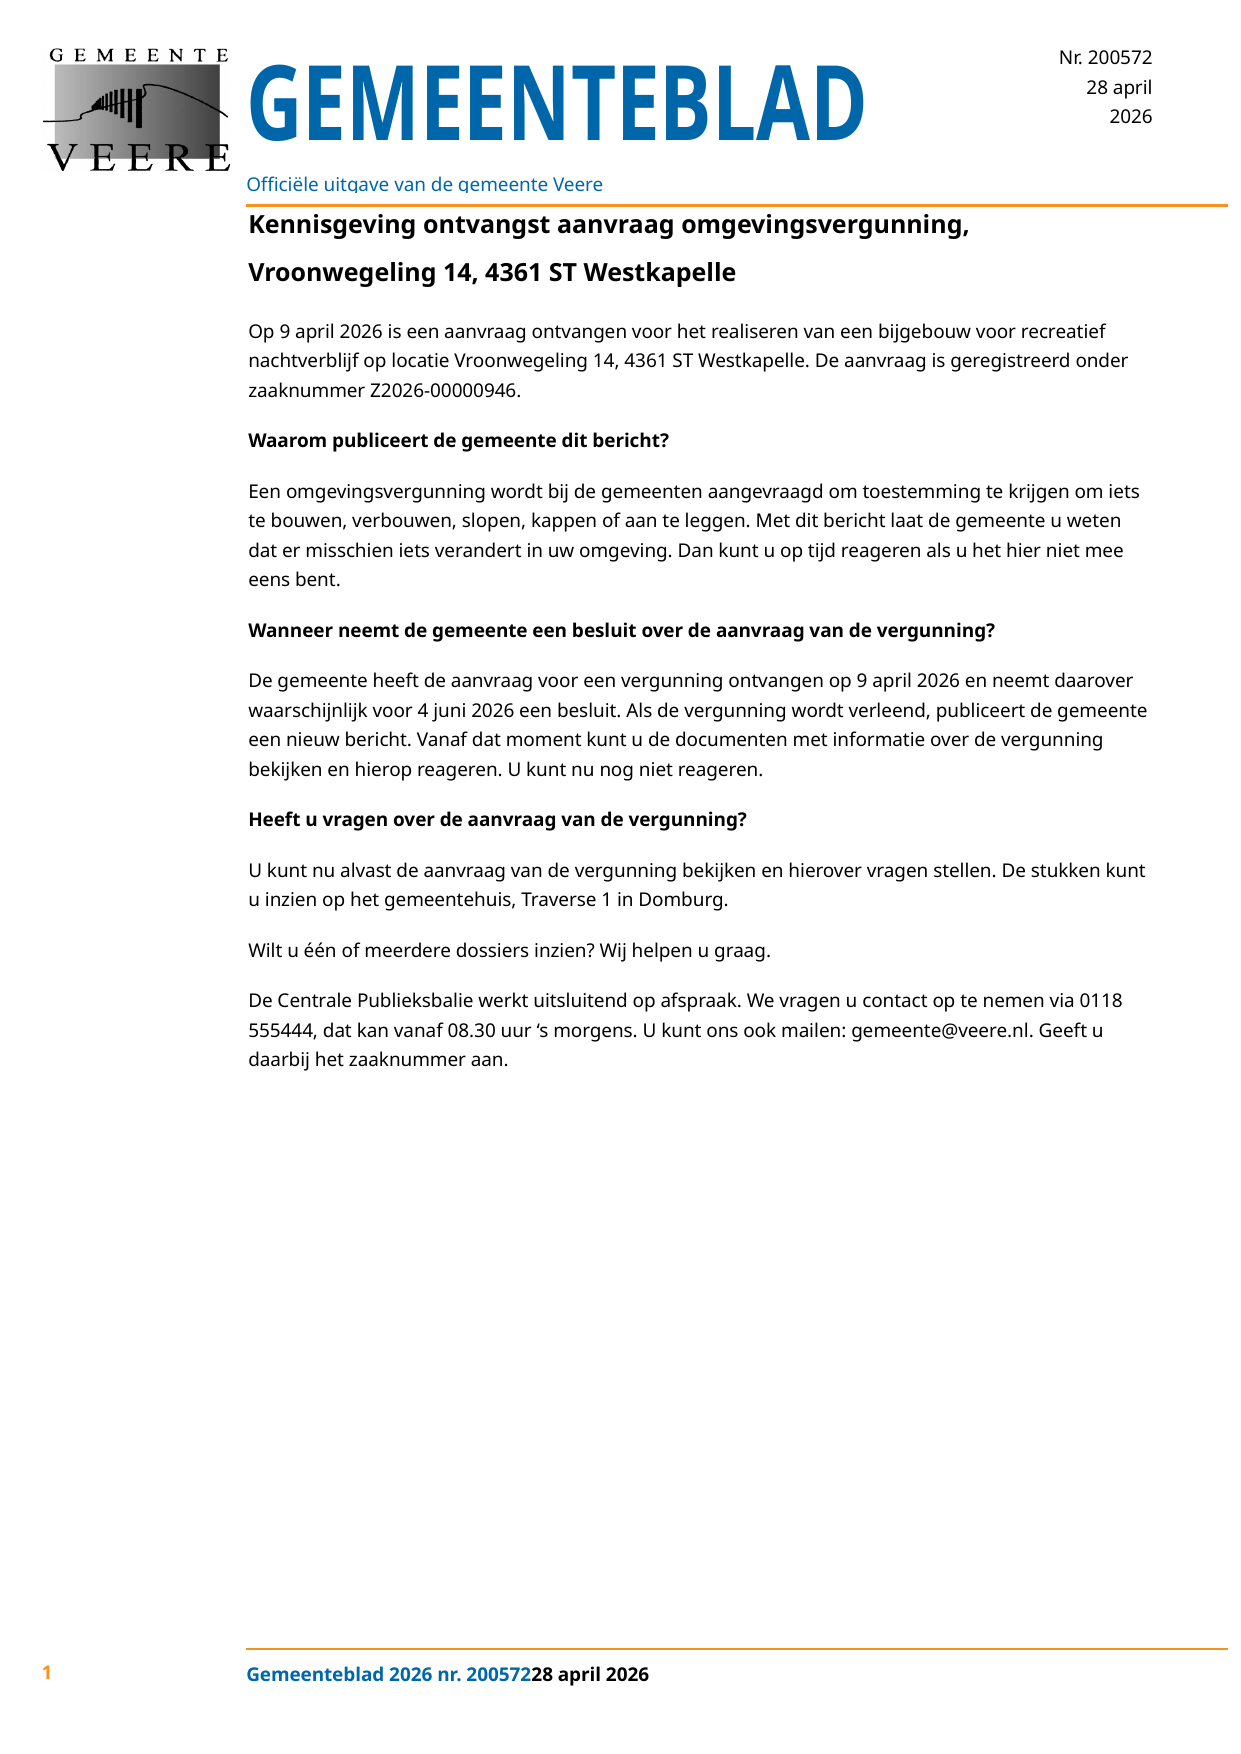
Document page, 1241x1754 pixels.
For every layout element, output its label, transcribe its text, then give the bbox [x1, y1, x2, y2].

text De Centrale Publieksbalie werkt uitsluitend op afspraak. We vragen u contact op te nemen via 0118 555444, dat kan vanaf 08.30 uur ‘s morgens. U kunt ons ook mailen: gemeente@veere.nl. Geeft u daarbij het zaaknummer aan. [248, 987, 1152, 1072]
text Heeft u vragen over de aanvraag van de vergunning? [248, 807, 1152, 832]
picture [41, 47, 231, 172]
text Kennisgeving ontvangst aanvraag omgevingsvergunning, Vroonwegeling 14, 4361 ST Westkapelle [248, 207, 1152, 288]
text U kunt nu alvast de aanvraag van de vergunning bekijken en hierover vragen stellen. De stukken kunt u inzien op het gemeentehuis, Traverse 1 in Domburg. [248, 857, 1152, 912]
text Waarom publiceert de gemeente dit bericht? [248, 427, 1152, 453]
text Een omgevingsvergunning wordt bij de gemeenten aangevraagd om toestemming te krijgen om iets te bouwen, verbouwen, slopen, kappen of aan te leggen. Met dit bericht laat de gemeente u weten dat er misschien iets verandert in uw omgeving. Dan kunt u op tijd reageren als u het hier niet mee eens bent. [248, 478, 1152, 592]
text Op 9 april 2026 is een aanvraag ontvangen voor het realiseren van een bijgebouw voor recreatief nachtverblijf op locatie Vroonwegeling 14, 4361 ST Westkapelle. De aanvraag is geregistreerd onder zaaknummer Z2026-00000946. [248, 318, 1152, 403]
text De gemeente heeft de aanvraag voor een vergunning ontvangen op 9 april 2026 en neemt daarover waarschijnlijk voor 4 juni 2026 een besluit. Als de vergunning wordt verleend, publiceert de gemeente een nieuw bericht. Vanaf dat moment kunt u de documenten met informatie over de vergunning bekijken en hierop reageren. U kunt nu nog niet reageren. [248, 667, 1152, 782]
text Wilt u één of meerdere dossiers inzien? Wij helpen u graag. [248, 937, 1152, 963]
text Wanneer neemt de gemeente een besluit over de aanvraag van de vergunning? [248, 617, 1152, 643]
